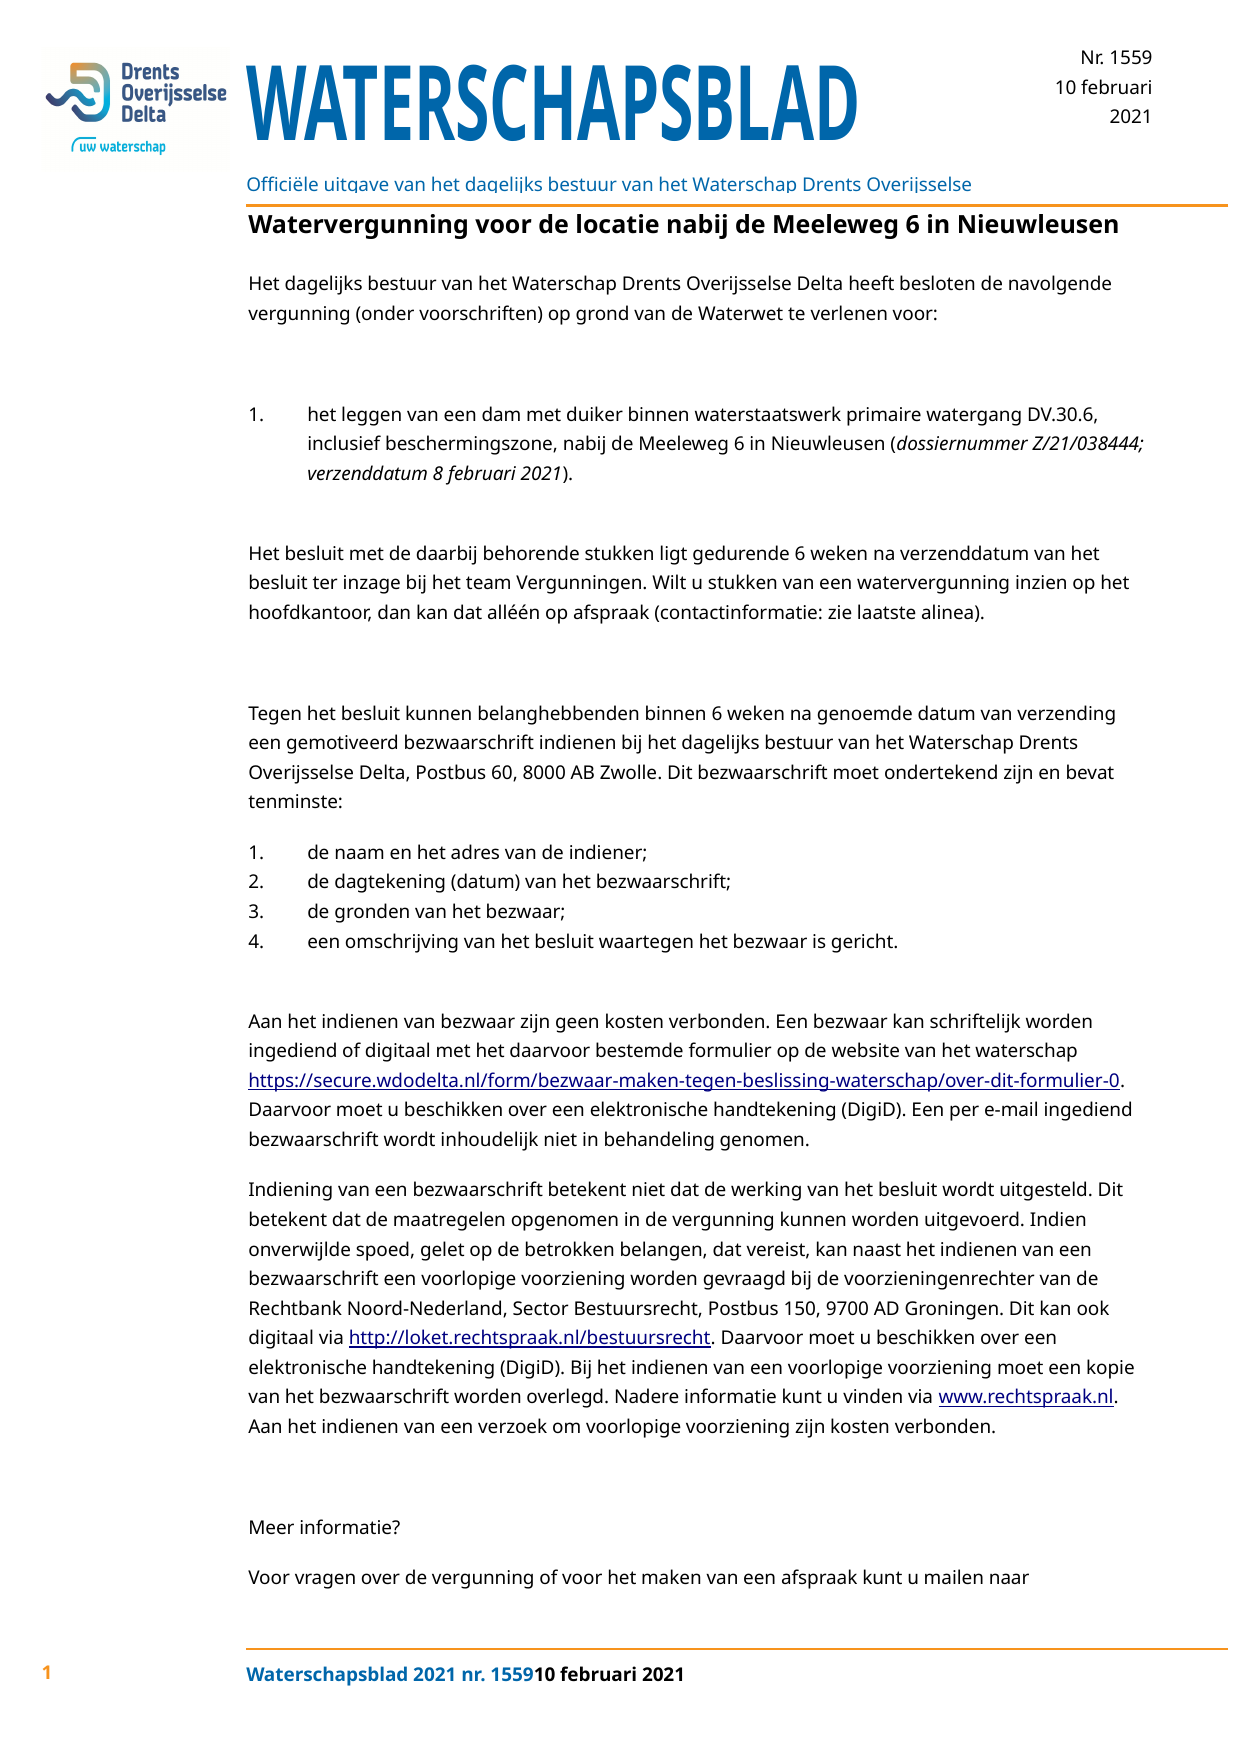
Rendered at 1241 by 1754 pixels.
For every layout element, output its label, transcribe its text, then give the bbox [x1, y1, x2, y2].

text Voor vragen over de vergunning of voor het maken van een afspraak kunt u mailen naar [248, 1564, 1152, 1590]
text Watervergunning voor de locatie nabij de Meeleweg 6 in Nieuwleusen [248, 207, 1152, 241]
text Het dagelijks bestuur van het Waterschap Drents Overijsselse Delta heeft besloten de navolgende vergunning (onder voorschriften) op grond van de Waterwet te verlenen voor: [248, 270, 1152, 326]
picture [41, 47, 231, 172]
text Het besluit met de daarbij behorende stukken ligt gedurende 6 weken na verzenddatum van het besluit ter inzage bij het team Vergunningen. Wilt u stukken van een watervergunning inzien op het hoofdkantoor, dan kan dat alléén op afspraak (contactinformatie: zie laatste alinea). [248, 540, 1152, 625]
text Meer informatie? [248, 1514, 1152, 1540]
text Aan het indienen van bezwaar zijn geen kosten verbonden. Een bezwaar kan schriftelijk worden ingediend of digitaal met het daarvoor bestemde formulier op de website van het waterschap https://secure.wdodelta.nl/form/bezwaar-maken-tegen-beslissing-waterschap/over-dit-formulier-0. Daarvoor moet u beschikken over een elektronische handtekening (DigiD). Een per e-mail ingediend bezwaarschrift wordt inhoudelijk niet in behandeling genomen. [248, 1008, 1152, 1152]
text Indiening van een bezwaarschrift betekent niet dat de werking van het besluit wordt uitgesteld. Dit betekent dat de maatregelen opgenomen in de vergunning kunnen worden uitgevoerd. Indien onverwijlde spoed, gelet op de betrokken belangen, dat vereist, kan naast het indienen van een bezwaarschrift een voorlopige voorziening worden gevraagd bij de voorzieningenrechter van de Rechtbank Noord-Nederland, Sector Bestuursrecht, Postbus 150, 9700 AD Groningen. Dit kan ook digitaal via http://loket.rechtspraak.nl/bestuursrecht. Daarvoor moet u beschikken over een elektronische handtekening (DigiD). Bij het indienen van een voorlopige voorziening moet een kopie van het bezwaarschrift worden overlegd. Nadere informatie kunt u vinden via www.rechtspraak.nl. Aan het indienen van een verzoek om voorlopige voorziening zijn kosten verbonden. [248, 1177, 1152, 1439]
list de naam en het adres van de indiener; [248, 839, 1152, 865]
list een omschrijving van het besluit waartegen het bezwaar is gericht. [248, 928, 1152, 953]
text Tegen het besluit kunnen belanghebbenden binnen 6 weken na genoemde datum van verzending een gemotiveerd bezwaarschrift indienen bij het dagelijks bestuur van het Waterschap Drents Overijsselse Delta, Postbus 60, 8000 AB Zwolle. Dit bezwaarschrift moet ondertekend zijn en bevat tenminste: [248, 700, 1152, 814]
list het leggen van een dam met duiker binnen waterstaatswerk primaire watergang DV.30.6, inclusief beschermingszone, nabij de Meeleweg 6 in Nieuwleusen (dossiernummer Z/21/038444; verzenddatum 8 februari 2021). [248, 401, 1152, 486]
list de gronden van het bezwaar; [248, 898, 1152, 924]
list de dagtekening (datum) van het bezwaarschrift; [248, 869, 1152, 894]
